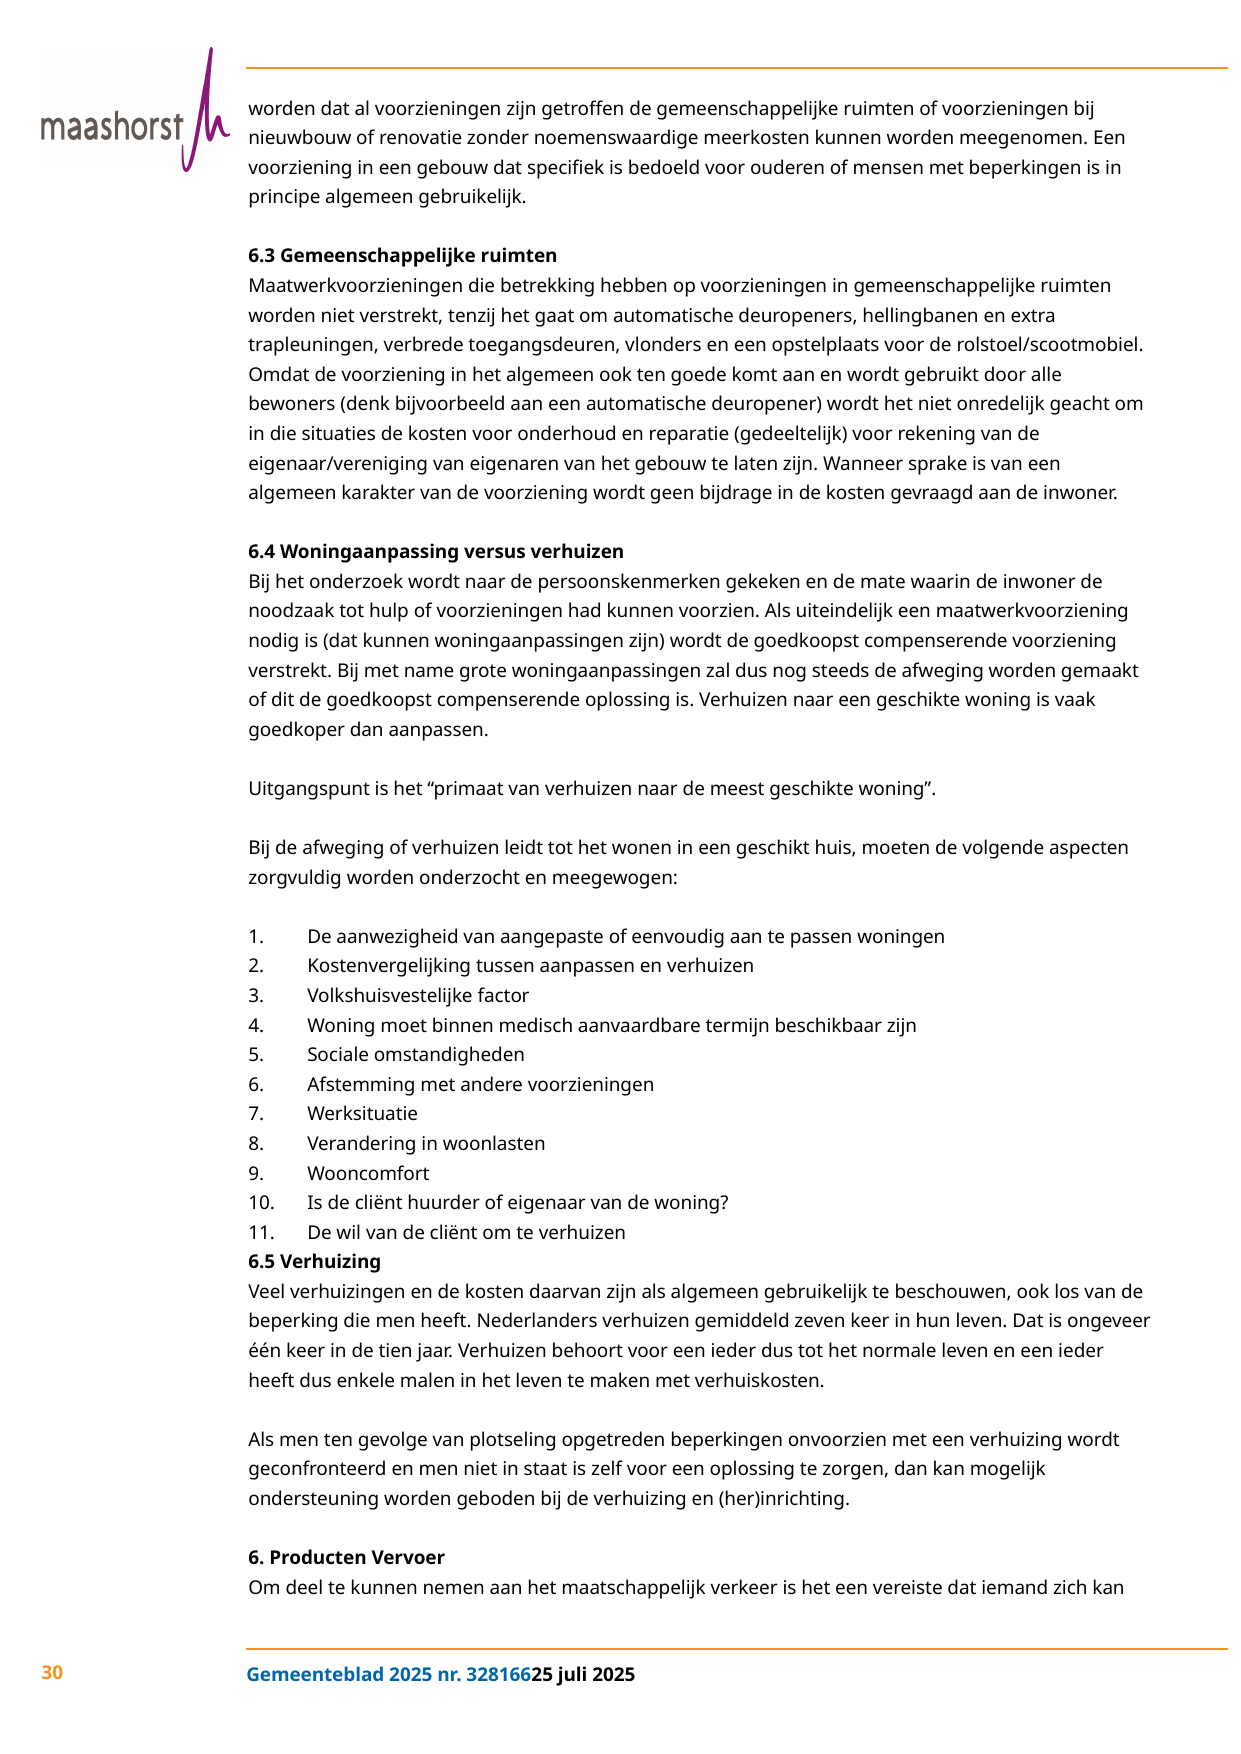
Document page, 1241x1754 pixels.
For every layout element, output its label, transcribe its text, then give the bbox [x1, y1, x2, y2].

list De aanwezigheid van aangepaste of eenvoudig aan te passen woningen [248, 923, 1152, 949]
text 6.3 Gemeenschappelijke ruimten [248, 243, 1152, 268]
text Als men ten gevolge van plotseling opgetreden beperkingen onvoorzien met een verhuizing wordt geconfronteerd en men niet in staat is zelf voor een oplossing te zorgen, dan kan mogelijk ondersteuning worden geboden bij de verhuizing en (her)inrichting. [248, 1426, 1152, 1511]
list Afstemming met andere voorzieningen [248, 1071, 1152, 1097]
text 6.4 Woningaanpassing versus verhuizen [248, 538, 1152, 564]
text 6. Producten Vervoer [248, 1544, 1152, 1570]
text Maatwerkvoorzieningen die betrekking hebben op voorzieningen in gemeenschappelijke ruimten worden niet verstrekt, tenzij het gaat om automatische deuropeners, hellingbanen en extra trapleuningen, verbrede toegangsdeuren, vlonders en een opstelplaats voor de rolstoel/scootmobiel. Omdat de voorziening in het algemeen ook ten goede komt aan en wordt gebruikt door alle bewoners (denk bijvoorbeeld aan een automatische deuropener) wordt het niet onredelijk geacht om in die situaties de kosten voor onderhoud en reparatie (gedeeltelijk) voor rekening van de eigenaar/vereniging van eigenaren van het gebouw te laten zijn. Wanneer sprake is van een algemeen karakter van de voorziening wordt geen bijdrage in de kosten gevraagd aan de inwoner. [248, 272, 1152, 505]
list Volkshuisvestelijke factor [248, 982, 1152, 1008]
list Is de cliënt huurder of eigenaar van de woning? [248, 1189, 1152, 1215]
text Veel verhuizingen en de kosten daarvan zijn als algemeen gebruikelijk te beschouwen, ook los van de beperking die men heeft. Nederlanders verhuizen gemiddeld zeven keer in hun leven. Dat is ongeveer één keer in de tien jaar. Verhuizen behoort voor een ieder dus tot het normale leven en een ieder heeft dus enkele malen in het leven te maken met verhuiskosten. [248, 1278, 1152, 1393]
list Sociale omstandigheden [248, 1041, 1152, 1067]
picture [41, 47, 231, 172]
text 6.5 Verhuizing [248, 1248, 1152, 1274]
list Wooncomfort [248, 1160, 1152, 1186]
text Om deel te kunnen nemen aan het maatschappelijk verkeer is het een vereiste dat iemand zich kan [248, 1574, 1152, 1600]
list Verandering in woonlasten [248, 1130, 1152, 1156]
list Woning moet binnen medisch aanvaardbare termijn beschikbaar zijn [248, 1012, 1152, 1038]
list De wil van de cliënt om te verhuizen [248, 1219, 1152, 1245]
list Kostenvergelijking tussen aanpassen en verhuizen [248, 953, 1152, 978]
text worden dat al voorzieningen zijn getroffen de gemeenschappelijke ruimten of voorzieningen bij nieuwbouw of renovatie zonder noemenswaardige meerkosten kunnen worden meegenomen. Een voorziening in een gebouw dat specifiek is bedoeld voor ouderen of mensen met beperkingen is in principe algemeen gebruikelijk. [248, 95, 1152, 209]
text Uitgangspunt is het “primaat van verhuizen naar de meest geschikte woning”. [248, 775, 1152, 801]
text Bij de afweging of verhuizen leidt tot het wonen in een geschikt huis, moeten de volgende aspecten zorgvuldig worden onderzocht en meegewogen: [248, 834, 1152, 890]
text Bij het onderzoek wordt naar de persoonskenmerken gekeken en de mate waarin de inwoner de noodzaak tot hulp of voorzieningen had kunnen voorzien. Als uiteindelijk een maatwerkvoorziening nodig is (dat kunnen woningaanpassingen zijn) wordt de goedkoopst compenserende voorziening verstrekt. Bij met name grote woningaanpassingen zal dus nog steeds de afweging worden gemaakt of dit de goedkoopst compenserende oplossing is. Verhuizen naar een geschikte woning is vaak goedkoper dan aanpassen. [248, 568, 1152, 742]
list Werksituatie [248, 1101, 1152, 1126]
